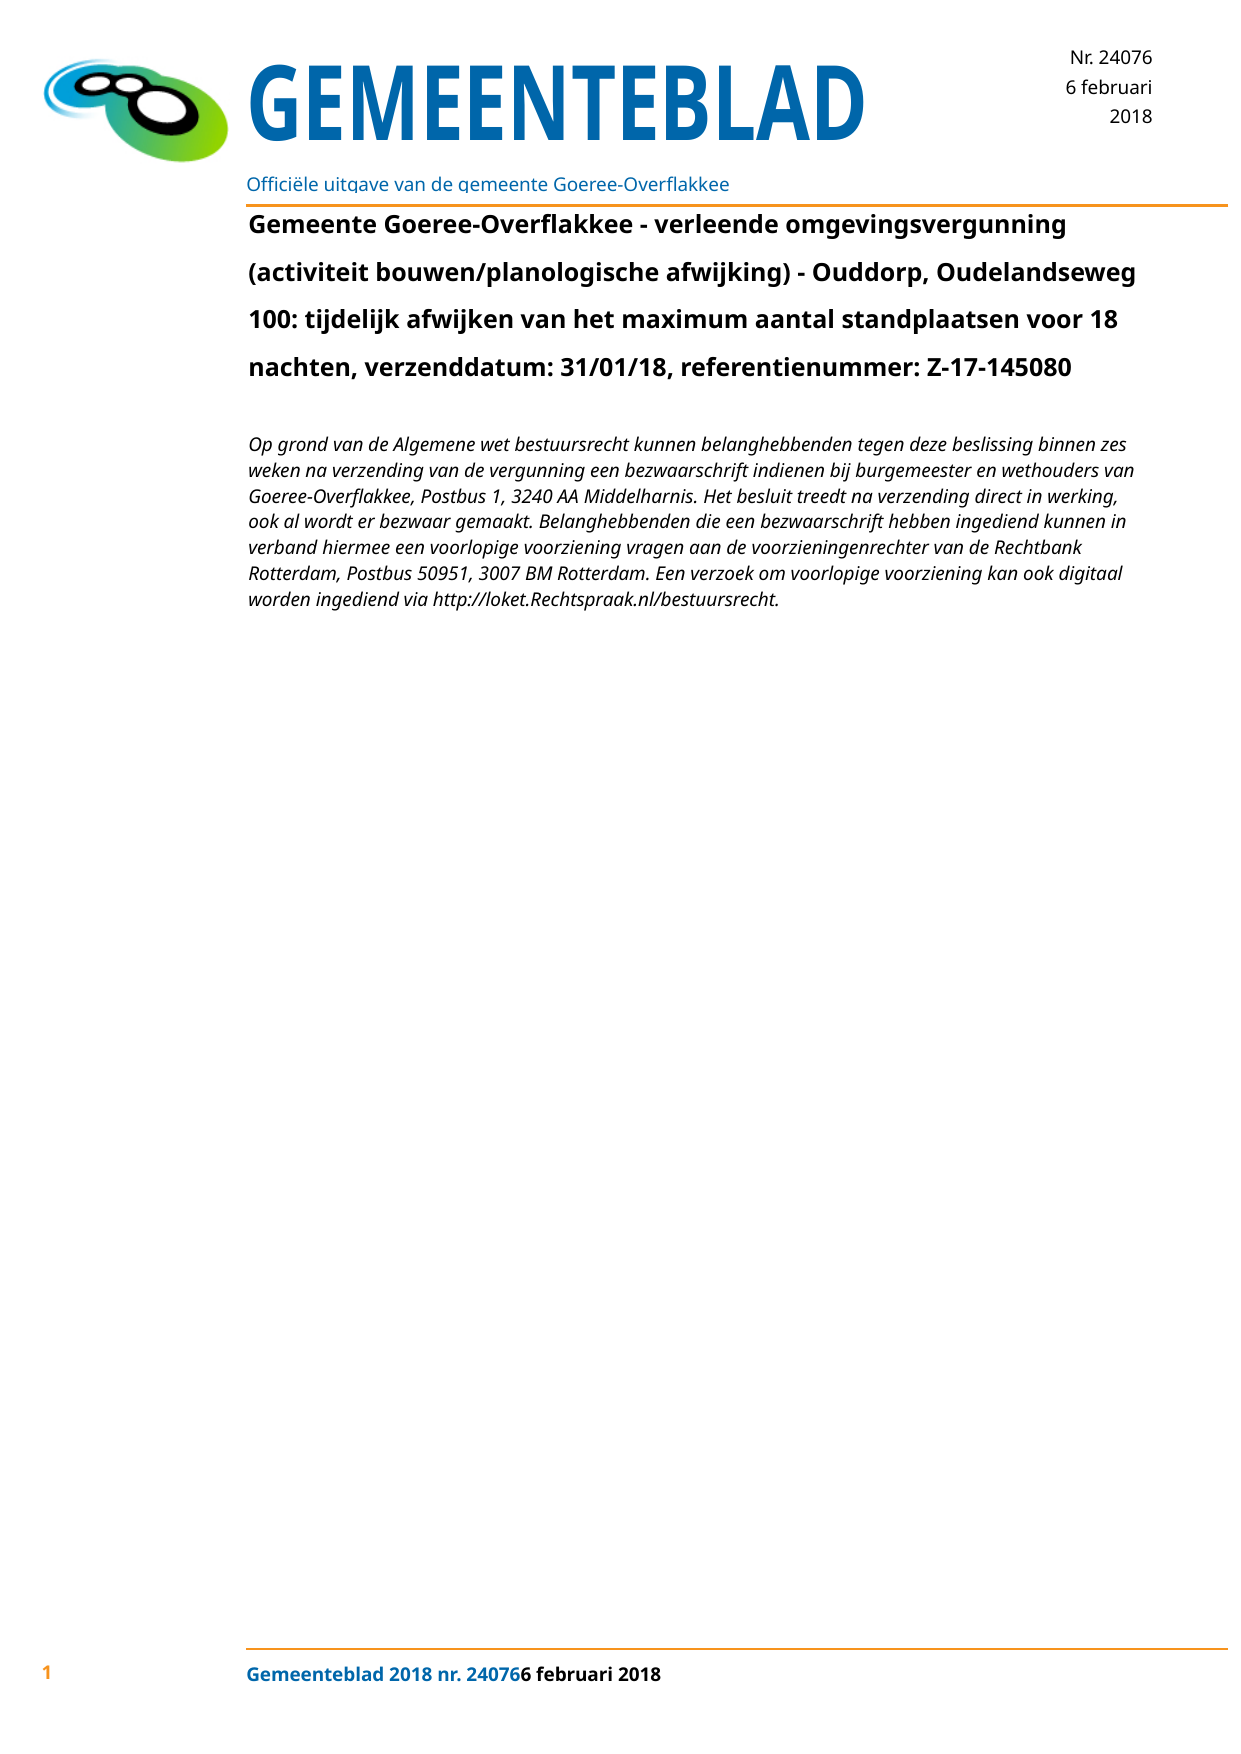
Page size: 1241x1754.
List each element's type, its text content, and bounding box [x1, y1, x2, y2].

text Op grond van de Algemene wet bestuursrecht kunnen belanghebbenden tegen deze beslissing binnen zes weken na verzending van de vergunning een bezwaarschrift indienen bij burgemeester en wethouders van Goeree-Overflakkee, Postbus 1, 3240 AA Middelharnis. Het besluit treedt na verzending direct in werking, ook al wordt er bezwaar gemaakt. Belanghebbenden die een bezwaarschrift hebben ingediend kunnen in verband hiermee een voorlopige voorziening vragen aan de voorzieningenrechter van de Rechtbank Rotterdam, Postbus 50951, 3007 BM Rotterdam. Een verzoek om voorlopige voorziening kan ook digitaal worden ingediend via http://loket.Rechtspraak.nl/bestuursrecht. [248, 431, 1152, 611]
picture [41, 47, 231, 172]
text Gemeente Goeree-Overflakkee - verleende omgevingsvergunning (activiteit bouwen/planologische afwijking) - Ouddorp, Oudelandseweg 100: tijdelijk afwijken van het maximum aantal standplaatsen voor 18 nachten, verzenddatum: 31/01/18, referentienummer: Z-17-145080 [248, 207, 1152, 384]
